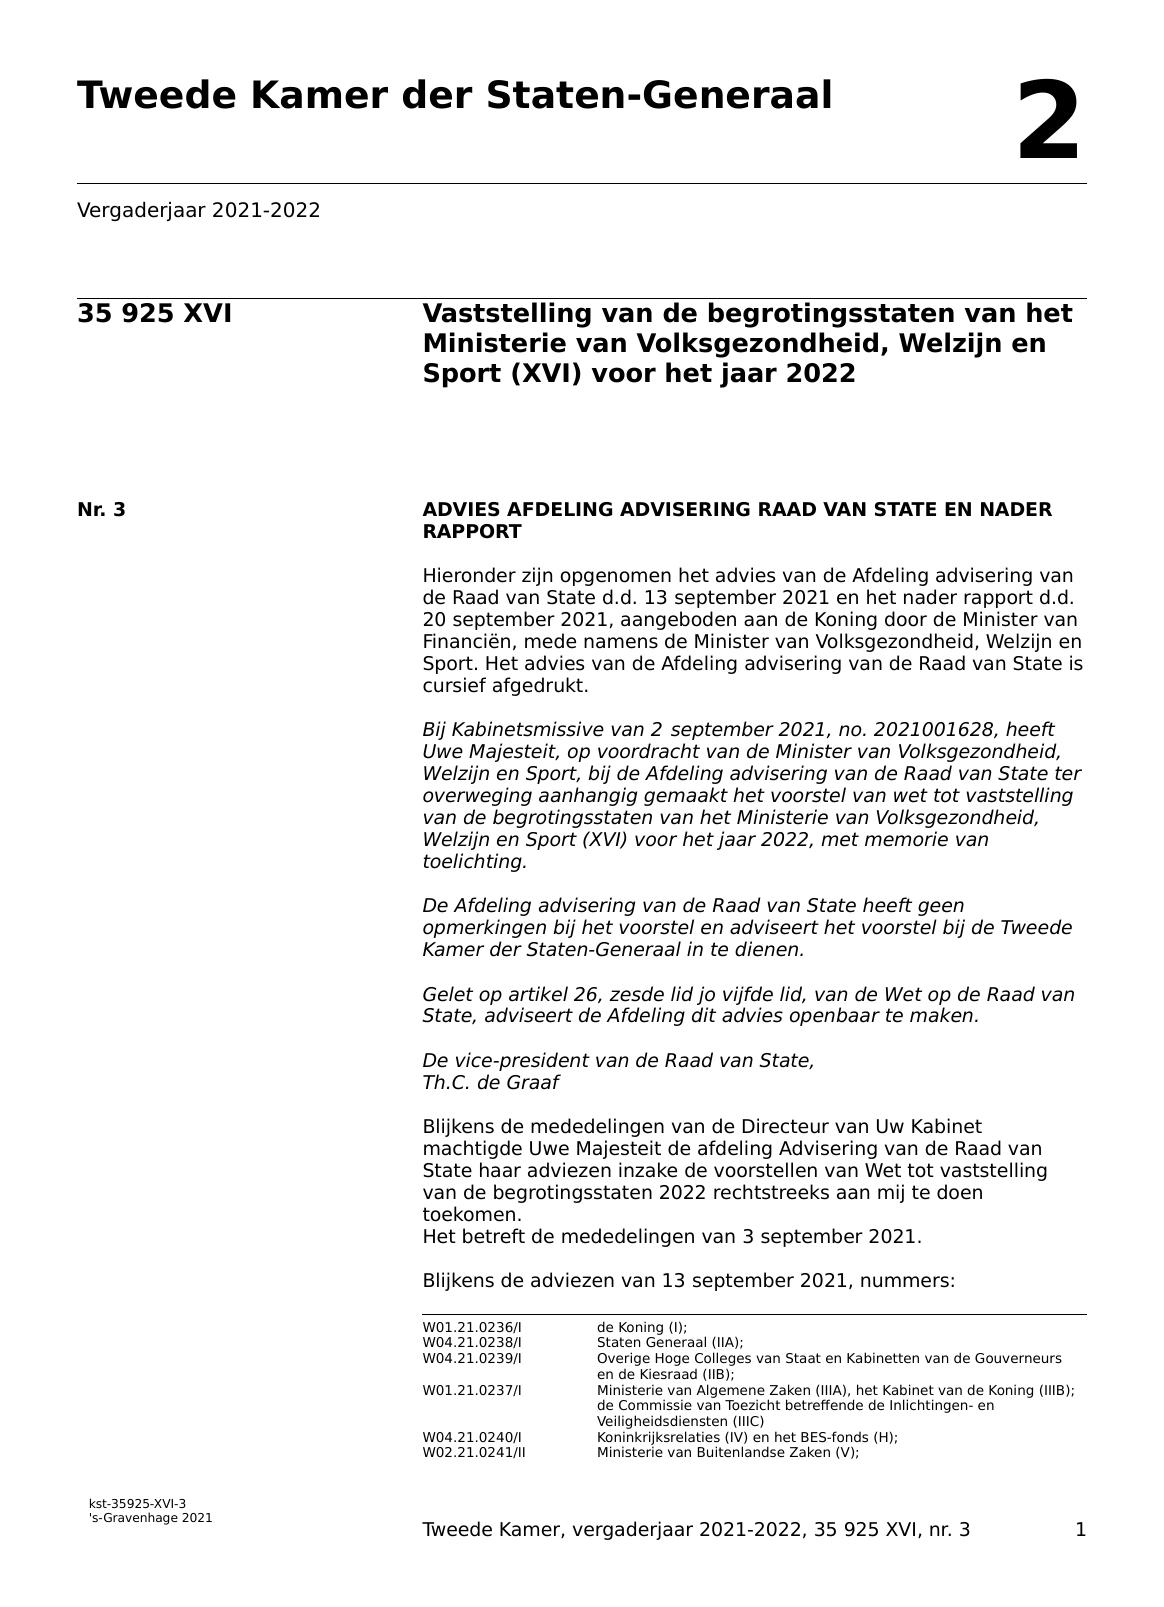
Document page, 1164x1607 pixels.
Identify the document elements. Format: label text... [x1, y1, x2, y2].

table_header de Koning (I); [591, 1315, 1087, 1335]
subtitle Nr. 3 ADVIES AFDELING ADVISERING RAAD VAN STATE EN NADER RAPPORT [77, 499, 1087, 543]
text Hieronder zijn opgenomen het advies van de Afdeling advisering van de Raad van State d.d. 13 september 2021 en het nader rapport d.d. 20 september 2021, aangeboden aan de Koning door de Minister van Financiën, mede namens de Minister van Volksgezondheid, Welzijn en Sport. Het advies van de Afdeling advisering van de Raad van State is cursief afgedrukt. [422, 565, 1087, 697]
text Th.C. de Graaf [422, 1072, 1087, 1093]
text De Afdeling advisering van de Raad van State heeft geen opmerkingen bij het voorstel en adviseert het voorstel bij de Tweede Kamer der Staten-Generaal in te dienen. [422, 895, 1087, 961]
text Blijkens de adviezen van 13 september 2021, nummers: [422, 1270, 1087, 1292]
table_cell Overige Hoge Colleges van Staat en Kabinetten van de Gouverneurs en de Kiesraad (IIB); [591, 1351, 1087, 1382]
table_header 2 [886, 59, 1087, 183]
text De vice-president van de Raad van State, [422, 1049, 1087, 1072]
text Blijkens de mededelingen van de Directeur van Uw Kabinet machtigde Uwe Majesteit de afdeling Advisering van de Raad van State haar adviezen inzake de voorstellen van Wet tot vaststelling van de begrotingsstaten 2022 rechtstreeks aan mij te doen toekomen. [422, 1116, 1087, 1226]
table_cell Ministerie van Algemene Zaken (IIIA), het Kabinet van de Koning (IIIB); de Commissie van Toezicht betreffende de Inlichtingen- en Veiligheidsdiensten (IIIC) [591, 1382, 1087, 1429]
text 's-Gravenhage 2021 [88, 1511, 323, 1525]
table_cell W04.21.0239/I [422, 1351, 591, 1382]
table_cell W01.21.0237/I [422, 1382, 591, 1429]
text kst-35925-XVI-3 [88, 1497, 323, 1511]
subtitle 35 925 XVI Vaststelling van de begrotingsstaten van het Ministerie van Volksgezondheid, Welzijn en Sport (XVI) voor het jaar 2022 [77, 299, 1087, 388]
table_cell Staten Generaal (IIA); [591, 1335, 1087, 1351]
table_cell W04.21.0238/I [422, 1335, 591, 1351]
table_header Tweede Kamer der Staten-Generaal [77, 59, 886, 183]
table_cell W04.21.0240/I [422, 1430, 591, 1445]
table_header W01.21.0236/I [422, 1315, 591, 1335]
table_cell W02.21.0241/II [422, 1445, 591, 1461]
text Het betreft de mededelingen van 3 september 2021. [422, 1226, 1087, 1248]
text Gelet op artikel 26, zesde lid jo vijfde lid, van de Wet op de Raad van State, adviseert de Afdeling dit advies openbaar te maken. [422, 983, 1087, 1027]
table_cell Koninkrijksrelaties (IV) en het BES-fonds (H); [591, 1430, 1087, 1445]
table_cell Vergaderjaar 2021-2022 [77, 184, 1087, 298]
text Bij Kabinetsmissive van 2 september 2021, no. 2021001628, heeft Uwe Majesteit, op voordracht van de Minister van Volksgezondheid, Welzijn en Sport, bij de Afdeling advisering van de Raad van State ter overweging aanhangig gemaakt het voorstel van wet tot vaststelling van de begrotingsstaten van het Ministerie van Volksgezondheid, Welzijn en Sport (XVI) voor het jaar 2022, met memorie van toelichting. [422, 719, 1087, 873]
table_cell Ministerie van Buitenlandse Zaken (V); [591, 1445, 1087, 1461]
